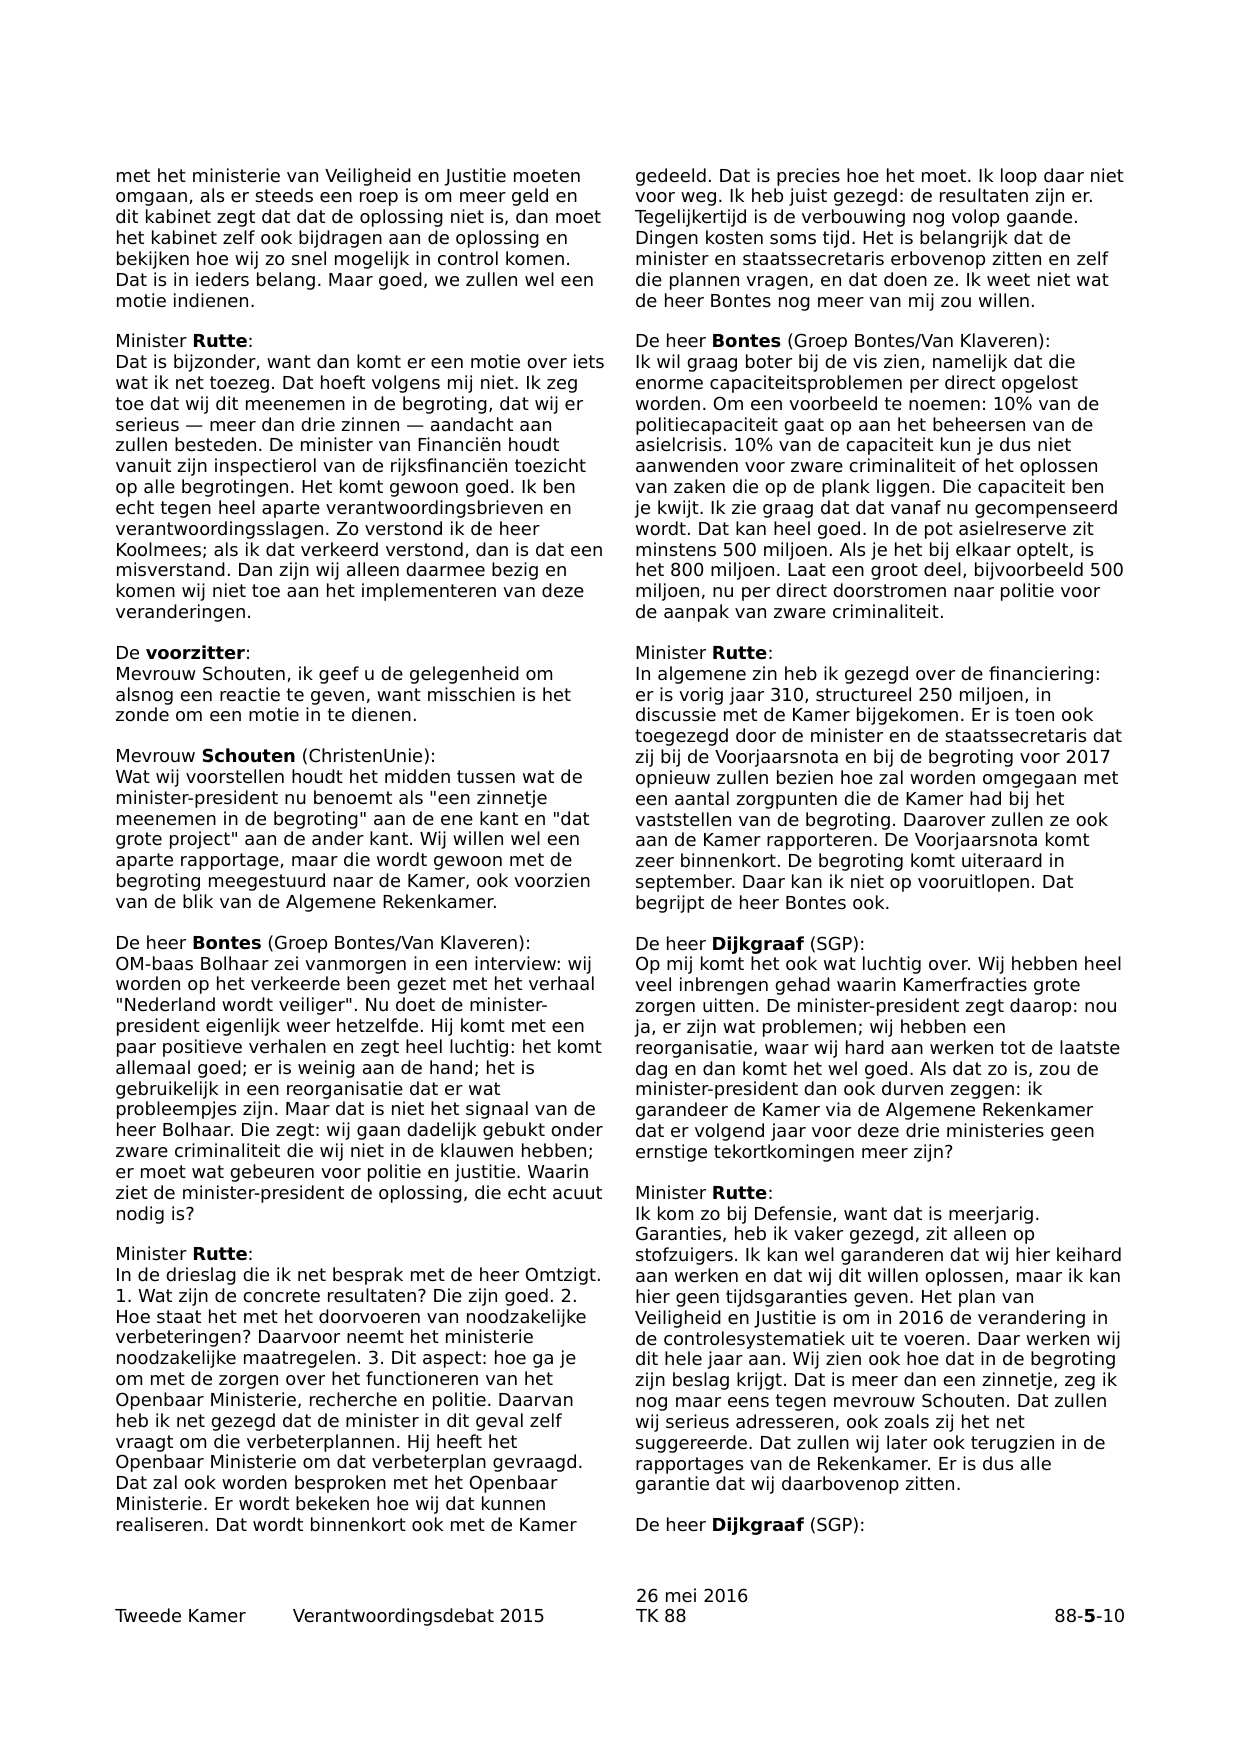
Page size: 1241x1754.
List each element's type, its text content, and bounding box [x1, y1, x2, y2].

text Dat is bijzonder, want dan komt er een motie over iets wat ik net toezeg. Dat hoeft volgens mij niet. Ik zeg toe dat wij dit meenemen in de begroting, dat wij er serieus — meer dan drie zinnen — aandacht aan zullen besteden. De minister van Financiën houdt vanuit zijn inspectierol van de rijksfinanciën toezicht op alle begrotingen. Het komt gewoon goed. Ik ben echt tegen heel aparte verantwoordingsbrieven en verantwoordingsslagen. Zo verstond ik de heer Koolmees; als ik dat verkeerd verstond, dan is dat een misverstand. Dan zijn wij alleen daarmee bezig en komen wij niet toe aan het implementeren van deze veranderingen. [115, 352, 605, 623]
text Minister Rutte: [635, 643, 1125, 663]
text Minister Rutte: [115, 1244, 605, 1265]
text De heer Dijkgraaf (SGP): [635, 1515, 1125, 1536]
text Minister Rutte: [635, 1182, 1125, 1203]
text De heer Bontes (Groep Bontes/Van Klaveren): [635, 331, 1125, 352]
text Wat wij voorstellen houdt het midden tussen wat de minister-president nu benoemt als "een zinnetje meenemen in de begroting" aan de ene kant en "dat grote project" aan de ander kant. Wij willen wel een aparte rapportage, maar die wordt gewoon met de begroting meegestuurd naar de Kamer, ook voorzien van de blik van de Algemene Rekenkamer. [115, 767, 605, 912]
text Mevrouw Schouten (ChristenUnie): [115, 746, 605, 767]
text Ik wil graag boter bij de vis zien, namelijk dat die enorme capaciteitsproblemen per direct opgelost worden. Om een voorbeeld te noemen: 10% van de politiecapaciteit gaat op aan het beheersen van de asielcrisis. 10% van de capaciteit kun je dus niet aanwenden voor zware criminaliteit of het oplossen van zaken die op de plank liggen. Die capaciteit ben je kwijt. Ik zie graag dat dat vanaf nu gecompenseerd wordt. Dat kan heel goed. In de pot asielreserve zit minstens 500 miljoen. Als je het bij elkaar optelt, is het 800 miljoen. Laat een groot deel, bijvoorbeeld 500 miljoen, nu per direct doorstromen naar politie voor de aanpak van zware criminaliteit. [635, 352, 1125, 623]
text De heer Dijkgraaf (SGP): [635, 933, 1125, 954]
text De voorzitter: [115, 643, 605, 663]
text met het ministerie van Veiligheid en Justitie moeten omgaan, als er steeds een roep is om meer geld en dit kabinet zegt dat dat de oplossing niet is, dan moet het kabinet zelf ook bijdragen aan de oplossing en bekijken hoe wij zo snel mogelijk in control komen. Dat is in ieders belang. Maar goed, we zullen wel een motie indienen. [115, 165, 605, 311]
text gedeeld. Dat is precies hoe het moet. Ik loop daar niet voor weg. Ik heb juist gezegd: de resultaten zijn er. Tegelijkertijd is de verbouwing nog volop gaande. Dingen kosten soms tijd. Het is belangrijk dat de minister en staatssecretaris erbovenop zitten en zelf die plannen vragen, en dat doen ze. Ik weet niet wat de heer Bontes nog meer van mij zou willen. [635, 165, 1125, 311]
text OM-baas Bolhaar zei vanmorgen in een interview: wij worden op het verkeerde been gezet met het verhaal "Nederland wordt veiliger". Nu doet de minister-president eigenlijk weer hetzelfde. Hij komt met een paar positieve verhalen en zegt heel luchtig: het komt allemaal goed; er is weinig aan de hand; het is gebruikelijk in een reorganisatie dat er wat probleempjes zijn. Maar dat is niet het signaal van de heer Bolhaar. Die zegt: wij gaan dadelijk gebukt onder zware criminaliteit die wij niet in de klauwen hebben; er moet wat gebeuren voor politie en justitie. Waarin ziet de minister-president de oplossing, die echt acuut nodig is? [115, 953, 605, 1224]
text Mevrouw Schouten, ik geef u de gelegenheid om alsnog een reactie te geven, want misschien is het zonde om een motie in te dienen. [115, 663, 605, 726]
text In de drieslag die ik net besprak met de heer Omtzigt. 1. Wat zijn de concrete resultaten? Die zijn goed. 2. Hoe staat het met het doorvoeren van noodzakelijke verbeteringen? Daarvoor neemt het ministerie noodzakelijke maatregelen. 3. Dit aspect: hoe ga je om met de zorgen over het functioneren van het Openbaar Ministerie, recherche en politie. Daarvan heb ik net gezegd dat de minister in dit geval zelf vraagt om die verbeterplannen. Hij heeft het Openbaar Ministerie om dat verbeterplan gevraagd. Dat zal ook worden besproken met het Openbaar Ministerie. Er wordt bekeken hoe wij dat kunnen realiseren. Dat wordt binnenkort ook met de Kamer [115, 1265, 605, 1536]
text In algemene zin heb ik gezegd over de financiering: er is vorig jaar 310, structureel 250 miljoen, in discussie met de Kamer bijgekomen. Er is toen ook toegezegd door de minister en de staatssecretaris dat zij bij de Voorjaarsnota en bij de begroting voor 2017 opnieuw zullen bezien hoe zal worden omgegaan met een aantal zorgpunten die de Kamer had bij het vaststellen van de begroting. Daarover zullen ze ook aan de Kamer rapporteren. De Voorjaarsnota komt zeer binnenkort. De begroting komt uiteraard in september. Daar kan ik niet op vooruitlopen. Dat begrijpt de heer Bontes ook. [635, 663, 1125, 913]
text De heer Bontes (Groep Bontes/Van Klaveren): [115, 932, 605, 953]
text Op mij komt het ook wat luchtig over. Wij hebben heel veel inbrengen gehad waarin Kamerfracties grote zorgen uitten. De minister-president zegt daarop: nou ja, er zijn wat problemen; wij hebben een reorganisatie, waar wij hard aan werken tot de laatste dag en dan komt het wel goed. Als dat zo is, zou de minister-president dan ook durven zeggen: ik garandeer de Kamer via de Algemene Rekenkamer dat er volgend jaar voor deze drie ministeries geen ernstige tekortkomingen meer zijn? [635, 954, 1125, 1162]
text Minister Rutte: [115, 331, 605, 352]
text Ik kom zo bij Defensie, want dat is meerjarig. Garanties, heb ik vaker gezegd, zit alleen op stofzuigers. Ik kan wel garanderen dat wij hier keihard aan werken en dat wij dit willen oplossen, maar ik kan hier geen tijdsgaranties geven. Het plan van Veiligheid en Justitie is om in 2016 de verandering in de controlesystematiek uit te voeren. Daar werken wij dit hele jaar aan. Wij zien ook hoe dat in de begroting zijn beslag krijgt. Dat is meer dan een zinnetje, zeg ik nog maar eens tegen mevrouw Schouten. Dat zullen wij serieus adresseren, ook zoals zij het net suggereerde. Dat zullen wij later ook terugzien in de rapportages van de Rekenkamer. Er is dus alle garantie dat wij daarbovenop zitten. [635, 1203, 1125, 1495]
